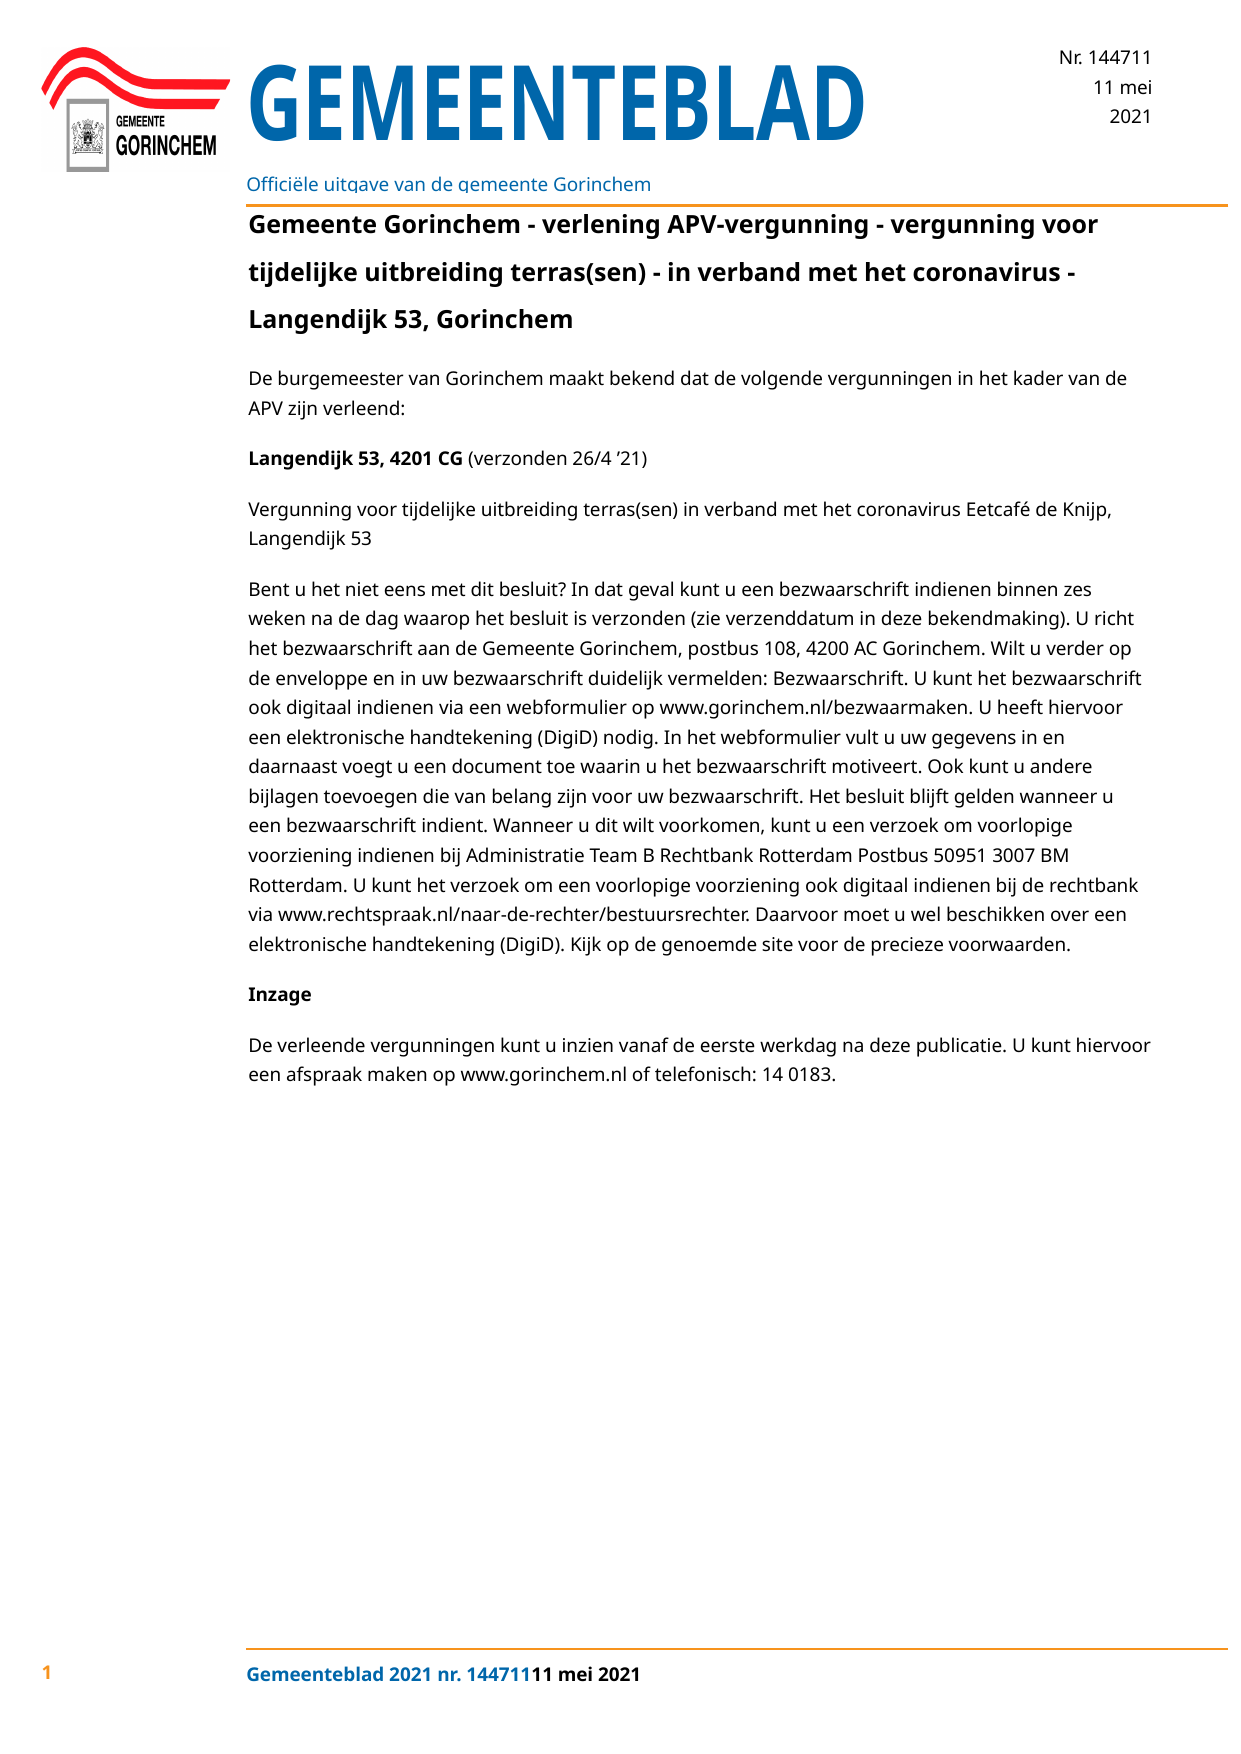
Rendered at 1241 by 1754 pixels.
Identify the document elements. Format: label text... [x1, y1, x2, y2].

picture [41, 47, 231, 172]
text Vergunning voor tijdelijke uitbreiding terras(sen) in verband met het coronavirus Eetcafé de Knijp, Langendijk 53 [248, 496, 1152, 551]
text Bent u het niet eens met dit besluit? In dat geval kunt u een bezwaarschrift indienen binnen zes weken na de dag waarop het besluit is verzonden (zie verzenddatum in deze bekendmaking). U richt het bezwaarschrift aan de Gemeente Gorinchem, postbus 108, 4200 AC Gorinchem. Wilt u verder op de enveloppe en in uw bezwaarschrift duidelijk vermelden: Bezwaarschrift. U kunt het bezwaarschrift ook digitaal indienen via een webformulier op www.gorinchem.nl/bezwaarmaken. U heeft hiervoor een elektronische handtekening (DigiD) nodig. In het webformulier vult u uw gegevens in en daarnaast voegt u een document toe waarin u het bezwaarschrift motiveert. Ook kunt u andere bijlagen toevoegen die van belang zijn voor uw bezwaarschrift. Het besluit blijft gelden wanneer u een bezwaarschrift indient. Wanneer u dit wilt voorkomen, kunt u een verzoek om voorlopige voorziening indienen bij Administratie Team B Rechtbank Rotterdam Postbus 50951 3007 BM Rotterdam. U kunt het verzoek om een voorlopige voorziening ook digitaal indienen bij de rechtbank via www.rechtspraak.nl/naar-de-rechter/bestuursrechter. Daarvoor moet u wel beschikken over een elektronische handtekening (DigiD). Kijk op de genoemde site voor de precieze voorwaarden. [248, 576, 1152, 957]
text De verleende vergunningen kunt u inzien vanaf de eerste werkdag na deze publicatie. U kunt hiervoor een afspraak maken op www.gorinchem.nl of telefonisch: 14 0183. [248, 1032, 1152, 1087]
text Inzage [248, 981, 1152, 1007]
text De burgemeester van Gorinchem maakt bekend dat de volgende vergunningen in het kader van de APV zijn verleend: [248, 366, 1152, 421]
text Gemeente Gorinchem - verlening APV-vergunning - vergunning voor tijdelijke uitbreiding terras(sen) - in verband met het coronavirus - Langendijk 53, Gorinchem [248, 207, 1152, 336]
text Langendijk 53, 4201 CG (verzonden 26/4 ’21) [248, 446, 1152, 471]
